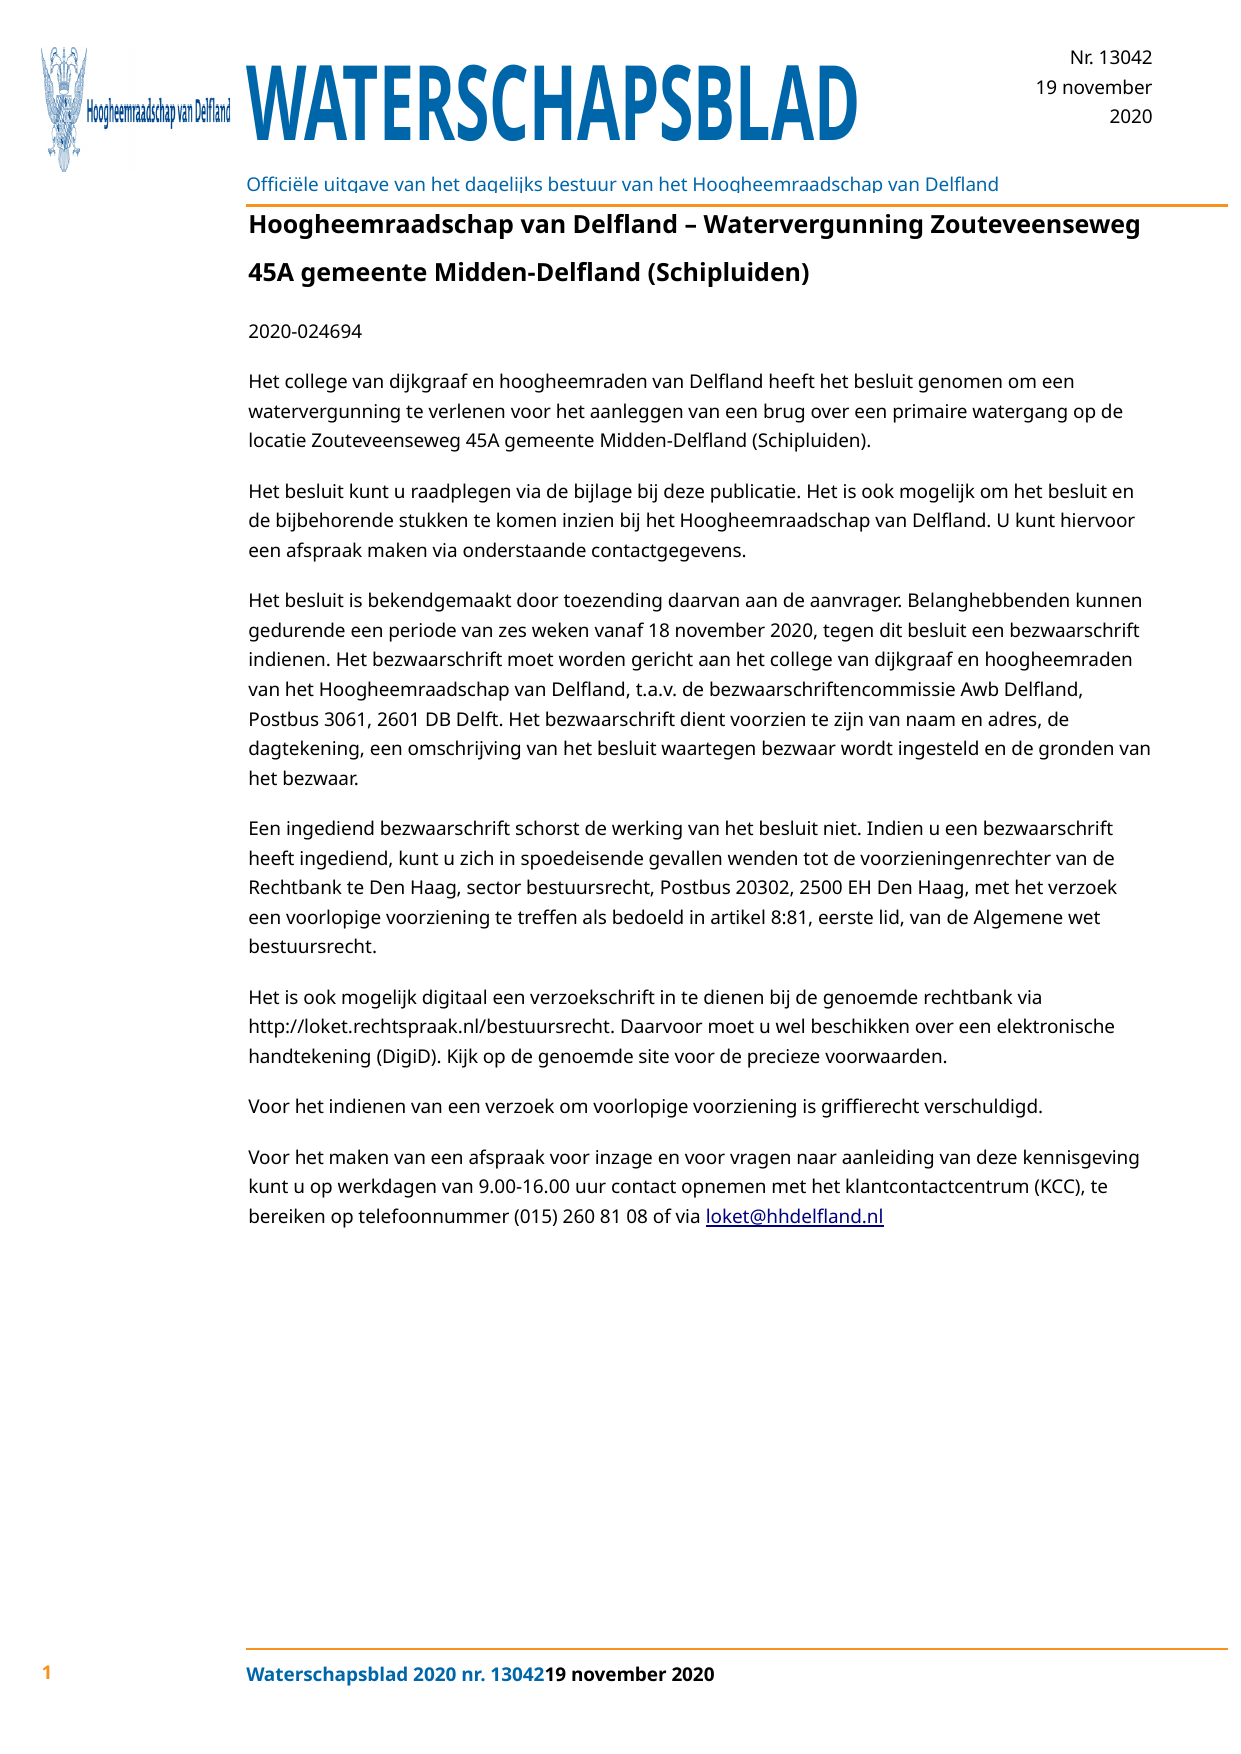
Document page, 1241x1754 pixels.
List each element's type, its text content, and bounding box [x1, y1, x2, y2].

text Het besluit kunt u raadplegen via de bijlage bij deze publicatie. Het is ook mogelijk om het besluit en de bijbehorende stukken te komen inzien bij het Hoogheemraadschap van Delfland. U kunt hiervoor een afspraak maken via onderstaande contactgegevens. [248, 478, 1152, 563]
text Voor het indienen van een verzoek om voorlopige voorziening is griffierecht verschuldigd. [248, 1094, 1152, 1119]
text Het college van dijkgraaf en hoogheemraden van Delfland heeft het besluit genomen om een watervergunning te verlenen voor het aanleggen van een brug over een primaire watergang op de locatie Zouteveenseweg 45A gemeente Midden-Delfland (Schipluiden). [248, 368, 1152, 453]
text Het is ook mogelijk digitaal een verzoekschrift in te dienen bij de genoemde rechtbank via http://loket.rechtspraak.nl/bestuursrecht. Daarvoor moet u wel beschikken over een elektronische handtekening (DigiD). Kijk op de genoemde site voor de precieze voorwaarden. [248, 984, 1152, 1069]
text 2020-024694 [248, 318, 1152, 344]
picture [41, 47, 231, 172]
text Hoogheemraadschap van Delfland – Watervergunning Zouteveenseweg 45A gemeente Midden-Delfland (Schipluiden) [248, 207, 1152, 288]
text Voor het maken van een afspraak voor inzage en voor vragen naar aanleiding van deze kennisgeving kunt u op werkdagen van 9.00-16.00 uur contact opnemen met het klantcontactcentrum (KCC), te bereiken op telefoonnummer (015) 260 81 08 of via loket@hhdelfland.nl [248, 1144, 1152, 1229]
text Een ingediend bezwaarschrift schorst de werking van het besluit niet. Indien u een bezwaarschrift heeft ingediend, kunt u zich in spoedeisende gevallen wenden tot de voorzieningenrechter van de Rechtbank te Den Haag, sector bestuursrecht, Postbus 20302, 2500 EH Den Haag, met het verzoek een voorlopige voorziening te treffen als bedoeld in artikel 8:81, eerste lid, van de Algemene wet bestuursrecht. [248, 815, 1152, 959]
text Het besluit is bekendgemaakt door toezending daarvan aan de aanvrager. Belanghebbenden kunnen gedurende een periode van zes weken vanaf 18 november 2020, tegen dit besluit een bezwaarschrift indienen. Het bezwaarschrift moet worden gericht aan het college van dijkgraaf en hoogheemraden van het Hoogheemraadschap van Delfland, t.a.v. de bezwaarschriftencommissie Awb Delfland, Postbus 3061, 2601 DB Delft. Het bezwaarschrift dient voorzien te zijn van naam en adres, de dagtekening, een omschrijving van het besluit waartegen bezwaar wordt ingesteld en de gronden van het bezwaar. [248, 587, 1152, 791]
